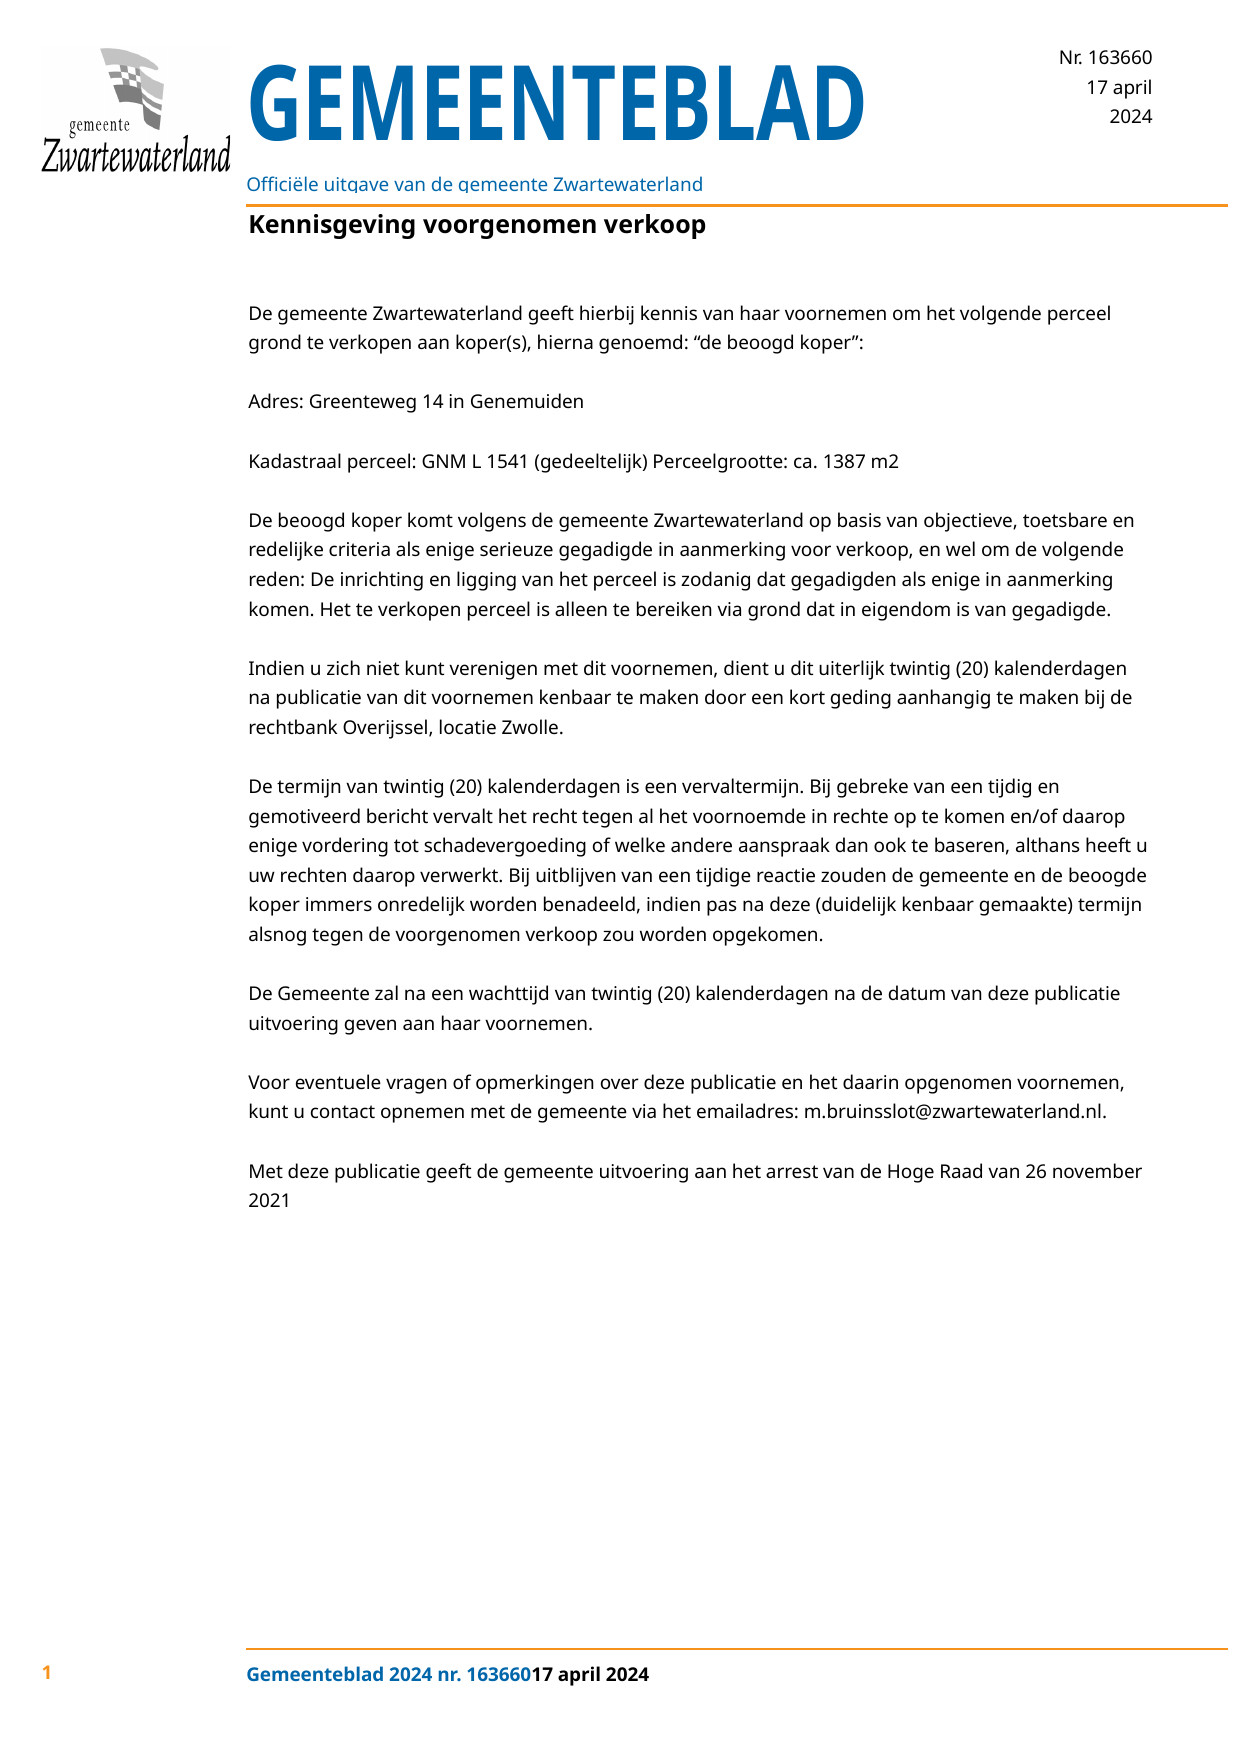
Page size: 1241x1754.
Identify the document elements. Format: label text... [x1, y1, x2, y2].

text Kennisgeving voorgenomen verkoop [248, 207, 1152, 241]
text Kadastraal perceel: GNM L 1541 (gedeeltelijk) Perceelgrootte: ca. 1387 m2 [248, 448, 1152, 473]
text Voor eventuele vragen of opmerkingen over deze publicatie en het daarin opgenomen voornemen, kunt u contact opnemen met de gemeente via het emailadres: m.bruinsslot@zwartewaterland.nl. [248, 1069, 1152, 1124]
text De Gemeente zal na een wachttijd van twintig (20) kalenderdagen na de datum van deze publicatie uitvoering geven aan haar voornemen. [248, 980, 1152, 1036]
picture [41, 47, 231, 172]
text Indien u zich niet kunt verenigen met dit voornemen, dient u dit uiterlijk twintig (20) kalenderdagen na publicatie van dit voornemen kenbaar te maken door een kort geding aanhangig te maken bij de rechtbank Overijssel, locatie Zwolle. [248, 655, 1152, 740]
text Met deze publicatie geeft de gemeente uitvoering aan het arrest van de Hoge Raad van 26 november 2021 [248, 1158, 1152, 1213]
text Adres: Greenteweg 14 in Genemuiden [248, 389, 1152, 414]
text De termijn van twintig (20) kalenderdagen is een vervaltermijn. Bij gebreke van een tijdig en gemotiveerd bericht vervalt het recht tegen al het voornoemde in rechte op te komen en/of daarop enige vordering tot schadevergoeding of welke andere aanspraak dan ook te baseren, althans heeft u uw rechten daarop verwerkt. Bij uitblijven van een tijdige reactie zouden de gemeente en de beoogde koper immers onredelijk worden benadeeld, indien pas na deze (duidelijk kenbaar gemaakte) termijn alsnog tegen de voorgenomen verkoop zou worden opgekomen. [248, 773, 1152, 947]
text De gemeente Zwartewaterland geeft hierbij kennis van haar voornemen om het volgende perceel grond te verkopen aan koper(s), hierna genoemd: “de beoogd koper”: [248, 300, 1152, 355]
text De beoogd koper komt volgens de gemeente Zwartewaterland op basis van objectieve, toetsbare en redelijke criteria als enige serieuze gegadigde in aanmerking voor verkoop, en wel om de volgende reden: De inrichting en ligging van het perceel is zodanig dat gegadigden als enige in aanmerking komen. Het te verkopen perceel is alleen te bereiken via grond dat in eigendom is van gegadigde. [248, 507, 1152, 621]
